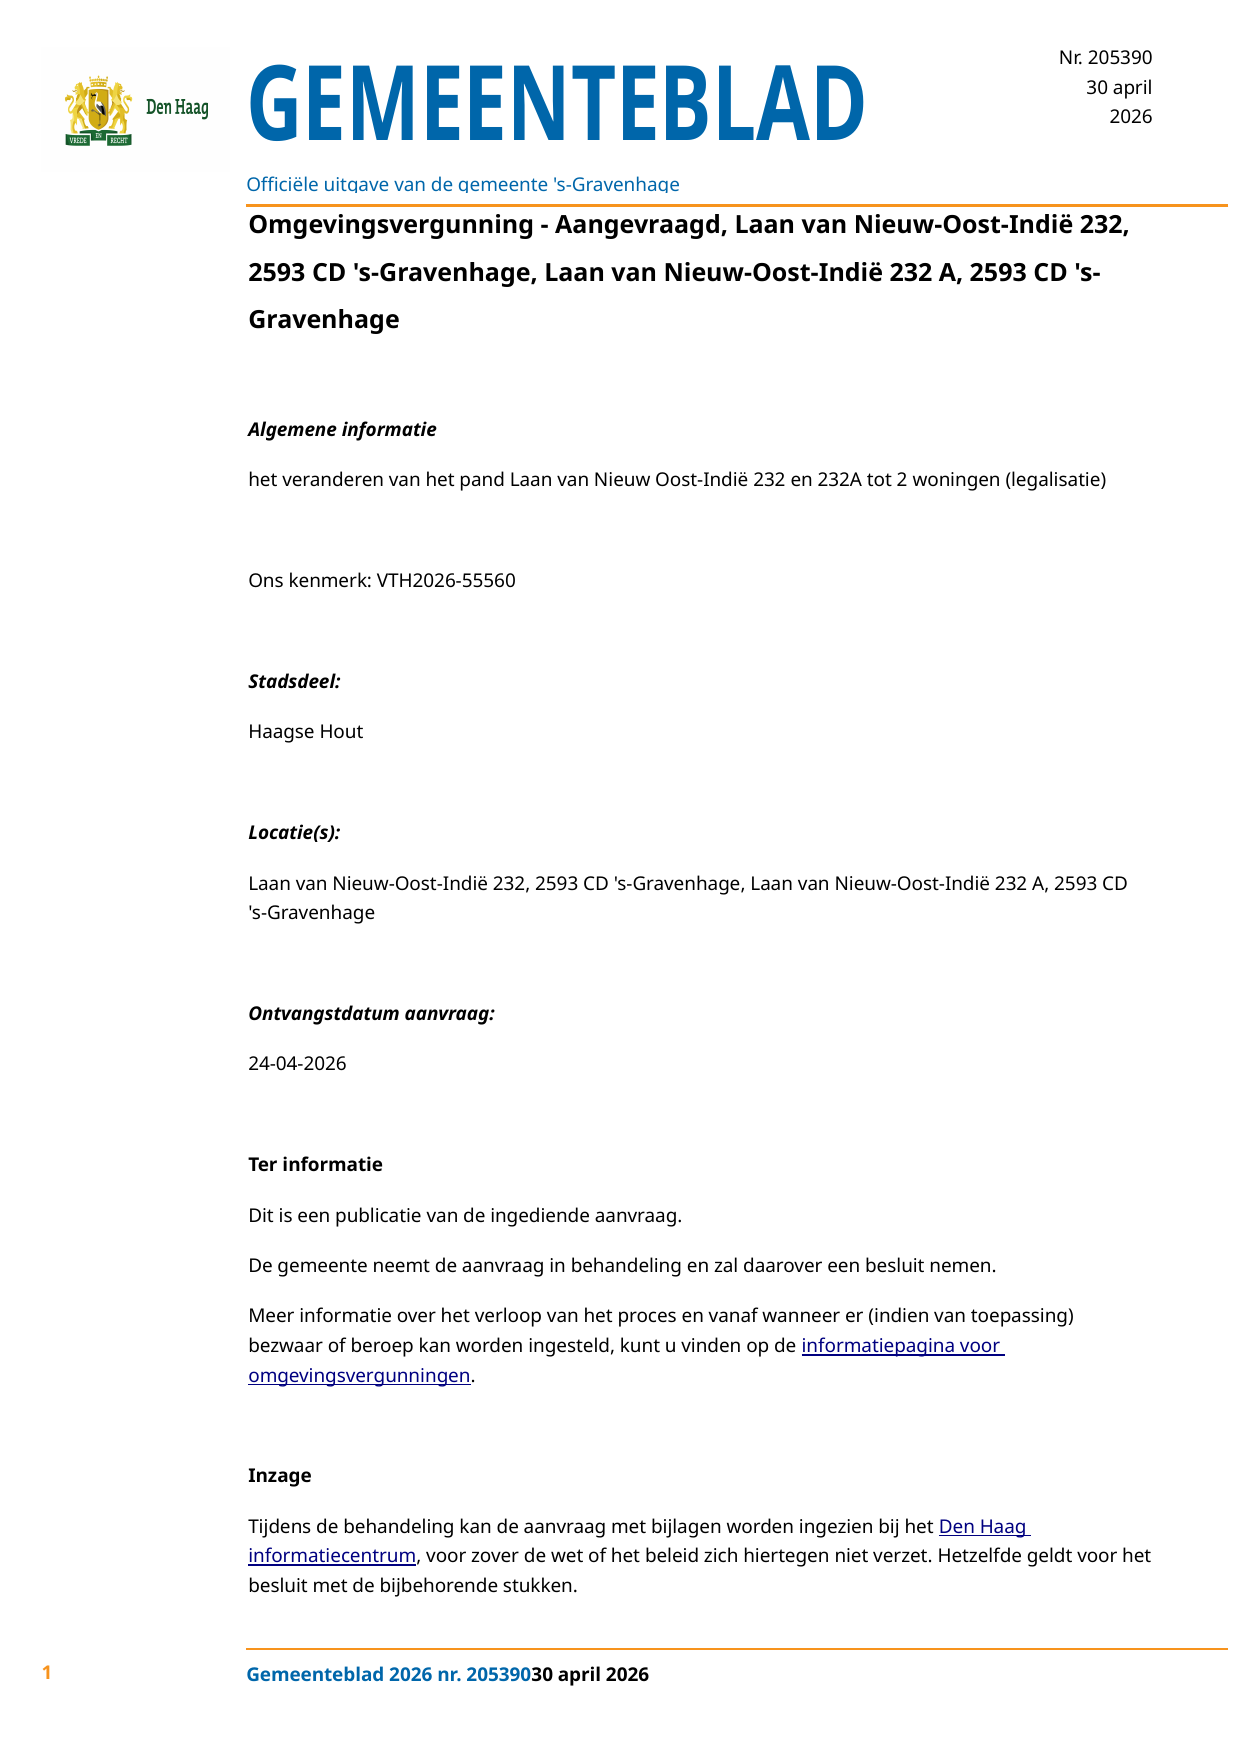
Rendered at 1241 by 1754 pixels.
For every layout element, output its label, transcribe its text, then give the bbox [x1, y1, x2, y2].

text het veranderen van het pand Laan van Nieuw Oost-Indië 232 en 232A tot 2 woningen (legalisatie) [248, 466, 1152, 492]
text Ons kenmerk: VTH2026-55560 [248, 567, 1152, 593]
text Ontvangstdatum aanvraag: [248, 1000, 1152, 1026]
text Inzage [248, 1463, 1152, 1488]
text Laan van Nieuw-Oost-Indië 232, 2593 CD 's-Gravenhage, Laan van Nieuw-Oost-Indië 232 A, 2593 CD 's-Gravenhage [248, 870, 1152, 925]
text Ter informatie [248, 1151, 1152, 1177]
text Stadsdeel: [248, 668, 1152, 694]
text 24-04-2026 [248, 1051, 1152, 1076]
text Omgevingsvergunning - Aangevraagd, Laan van Nieuw-Oost-Indië 232, 2593 CD 's-Gravenhage, Laan van Nieuw-Oost-Indië 232 A, 2593 CD 's-Gravenhage [248, 207, 1152, 336]
text De gemeente neemt de aanvraag in behandeling en zal daarover een besluit nemen. [248, 1252, 1152, 1278]
text Meer informatie over het verloop van het proces en vanaf wanneer er (indien van toepassing) bezwaar of beroep kan worden ingesteld, kunt u vinden op de informatiepagina voor omgevingsvergunningen. [248, 1303, 1152, 1387]
text Tijdens de behandeling kan de aanvraag met bijlagen worden ingezien bij het Den Haag informatiecentrum, voor zover de wet of het beleid zich hiertegen niet verzet. Hetzelfde geldt voor het besluit met de bijbehorende stukken. [248, 1513, 1152, 1598]
text Algemene informatie [248, 416, 1152, 442]
picture [41, 47, 231, 172]
text Haagse Hout [248, 718, 1152, 744]
text Dit is een publicatie van de ingediende aanvraag. [248, 1202, 1152, 1227]
text Locatie(s): [248, 819, 1152, 845]
